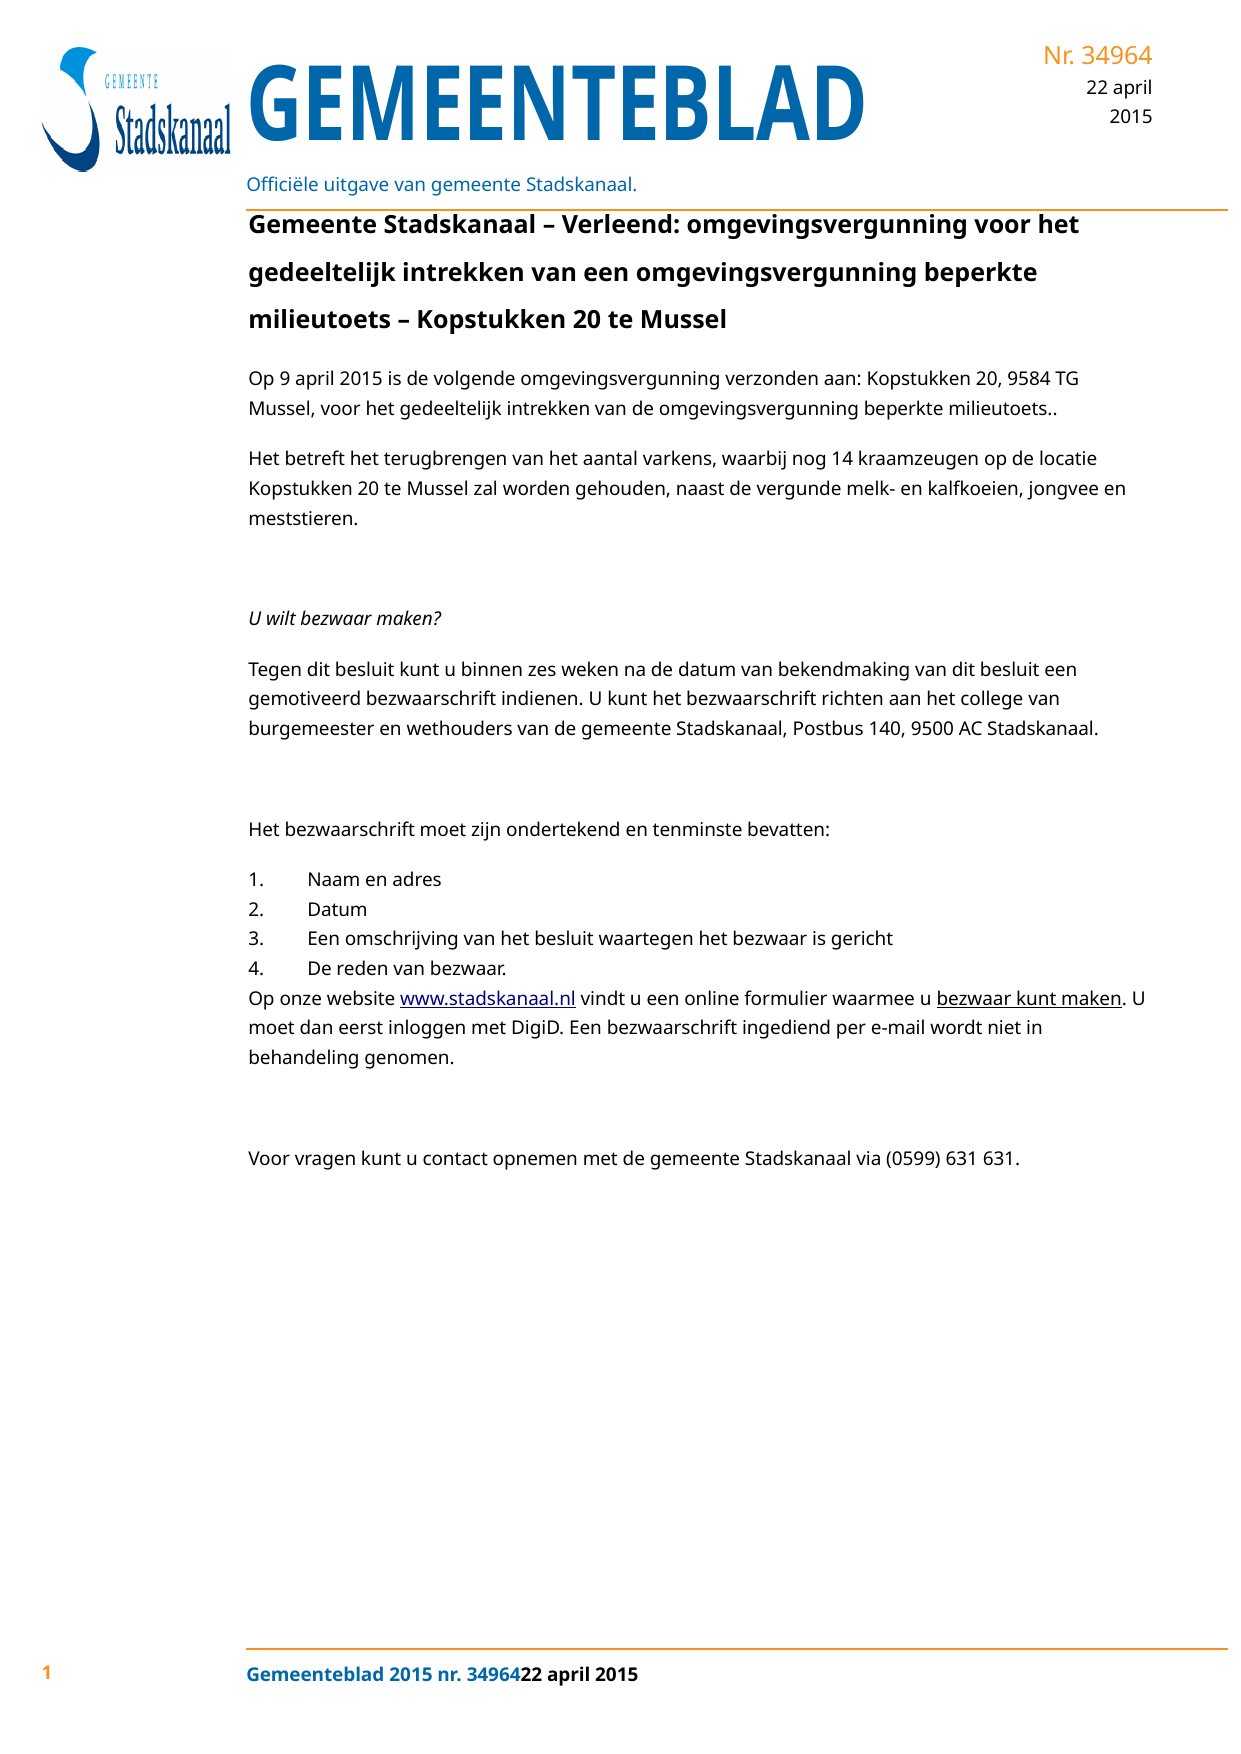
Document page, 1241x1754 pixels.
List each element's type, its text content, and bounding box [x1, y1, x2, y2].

text Tegen dit besluit kunt u binnen zes weken na de datum van bekendmaking van dit besluit een gemotiveerd bezwaarschrift indienen. U kunt het bezwaarschrift richten aan het college van burgemeester en wethouders van de gemeente Stadskanaal, Postbus 140, 9500 AC Stadskanaal. [248, 656, 1152, 741]
list Een omschrijving van het besluit waartegen het bezwaar is gericht [248, 926, 1152, 951]
text Het bezwaarschrift moet zijn ondertekend en tenminste bevatten: [248, 816, 1152, 842]
text Gemeente Stadskanaal – Verleend: omgevingsvergunning voor het gedeeltelijk intrekken van een omgevingsvergunning beperkte milieutoets – Kopstukken 20 te Mussel [248, 211, 1152, 336]
list Naam en adres [248, 866, 1152, 892]
text U wilt bezwaar maken? [248, 606, 1152, 631]
list De reden van bezwaar. [248, 955, 1152, 981]
list Datum [248, 896, 1152, 922]
text Op 9 april 2015 is de volgende omgevingsvergunning verzonden aan: Kopstukken 20, 9584 TG Mussel, voor het gedeeltelijk intrekken van de omgevingsvergunning beperkte milieutoets.. [248, 366, 1152, 421]
picture [41, 47, 231, 172]
text Op onze website www.stadskanaal.nl vindt u een online formulier waarmee u bezwaar kunt maken. U moet dan eerst inloggen met DigiD. Een bezwaarschrift ingediend per e-mail wordt niet in behandeling genomen. [248, 985, 1152, 1069]
text Voor vragen kunt u contact opnemen met de gemeente Stadskanaal via (0599) 631 631. [248, 1145, 1152, 1170]
text Het betreft het terugbrengen van het aantal varkens, waarbij nog 14 kraamzeugen op de locatie Kopstukken 20 te Mussel zal worden gehouden, naast de vergunde melk- en kalfkoeien, jongvee en meststieren. [248, 446, 1152, 530]
